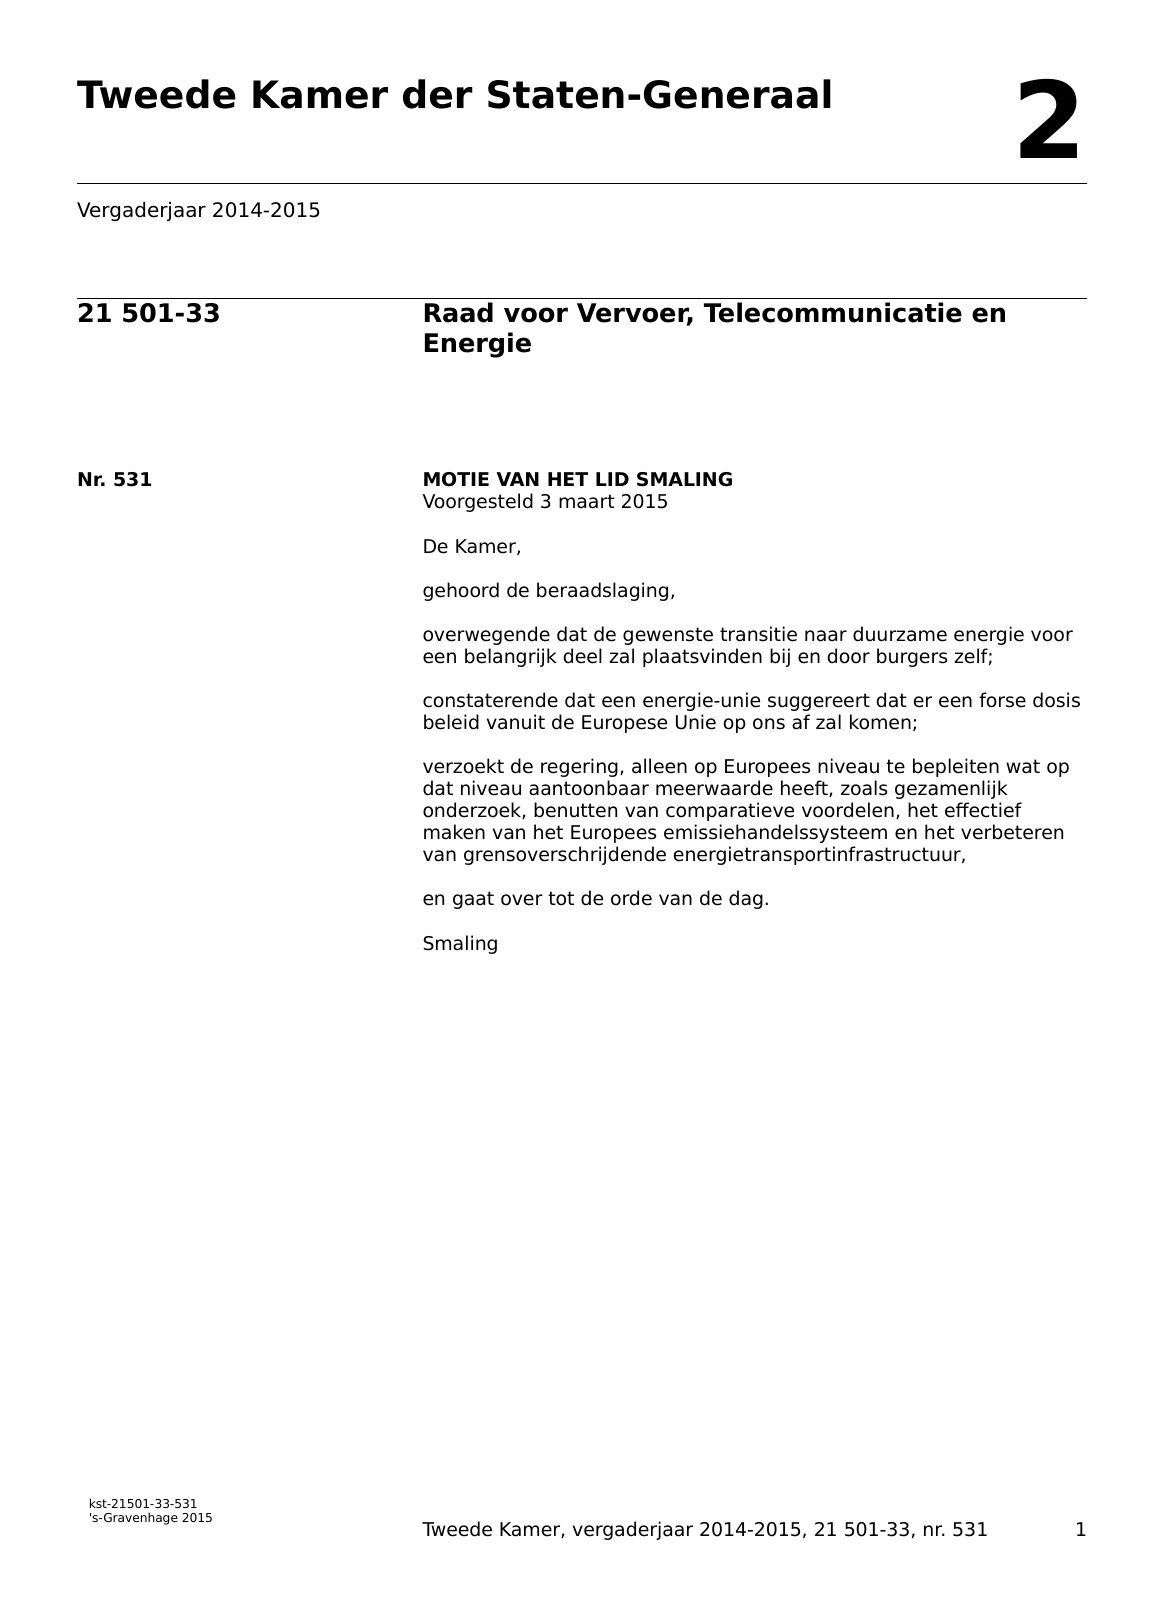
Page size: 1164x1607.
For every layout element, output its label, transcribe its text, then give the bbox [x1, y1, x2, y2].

table_header Tweede Kamer der Staten-Generaal [77, 59, 886, 183]
subtitle Nr. 531 MOTIE VAN HET LID SMALING [77, 469, 1087, 491]
text kst-21501-33-531 [88, 1497, 323, 1511]
subtitle 21 501-33 Raad voor Vervoer, Telecommunicatie en Energie [77, 299, 1087, 358]
table_header 2 [886, 59, 1087, 183]
text gehoord de beraadslaging, [422, 580, 1087, 602]
text De Kamer, [422, 536, 1087, 557]
text overwegende dat de gewenste transitie naar duurzame energie voor een belangrijk deel zal plaatsvinden bij en door burgers zelf; [422, 624, 1087, 668]
text constaterende dat een energie-unie suggereert dat er een forse dosis beleid vanuit de Europese Unie op ons af zal komen; [422, 690, 1087, 734]
text Smaling [422, 932, 1087, 954]
table_cell Vergaderjaar 2014-2015 [77, 184, 1087, 298]
text verzoekt de regering, alleen op Europees niveau te bepleiten wat op dat niveau aantoonbaar meerwaarde heeft, zoals gezamenlijk onderzoek, benutten van comparatieve voordelen, het effectief maken van het Europees emissiehandelssysteem en het verbeteren van grensoverschrijdende energietransportinfrastructuur, [422, 756, 1087, 866]
text en gaat over tot de orde van de dag. [422, 888, 1087, 910]
text 's-Gravenhage 2015 [88, 1511, 323, 1525]
text Voorgesteld 3 maart 2015 [422, 491, 1087, 513]
